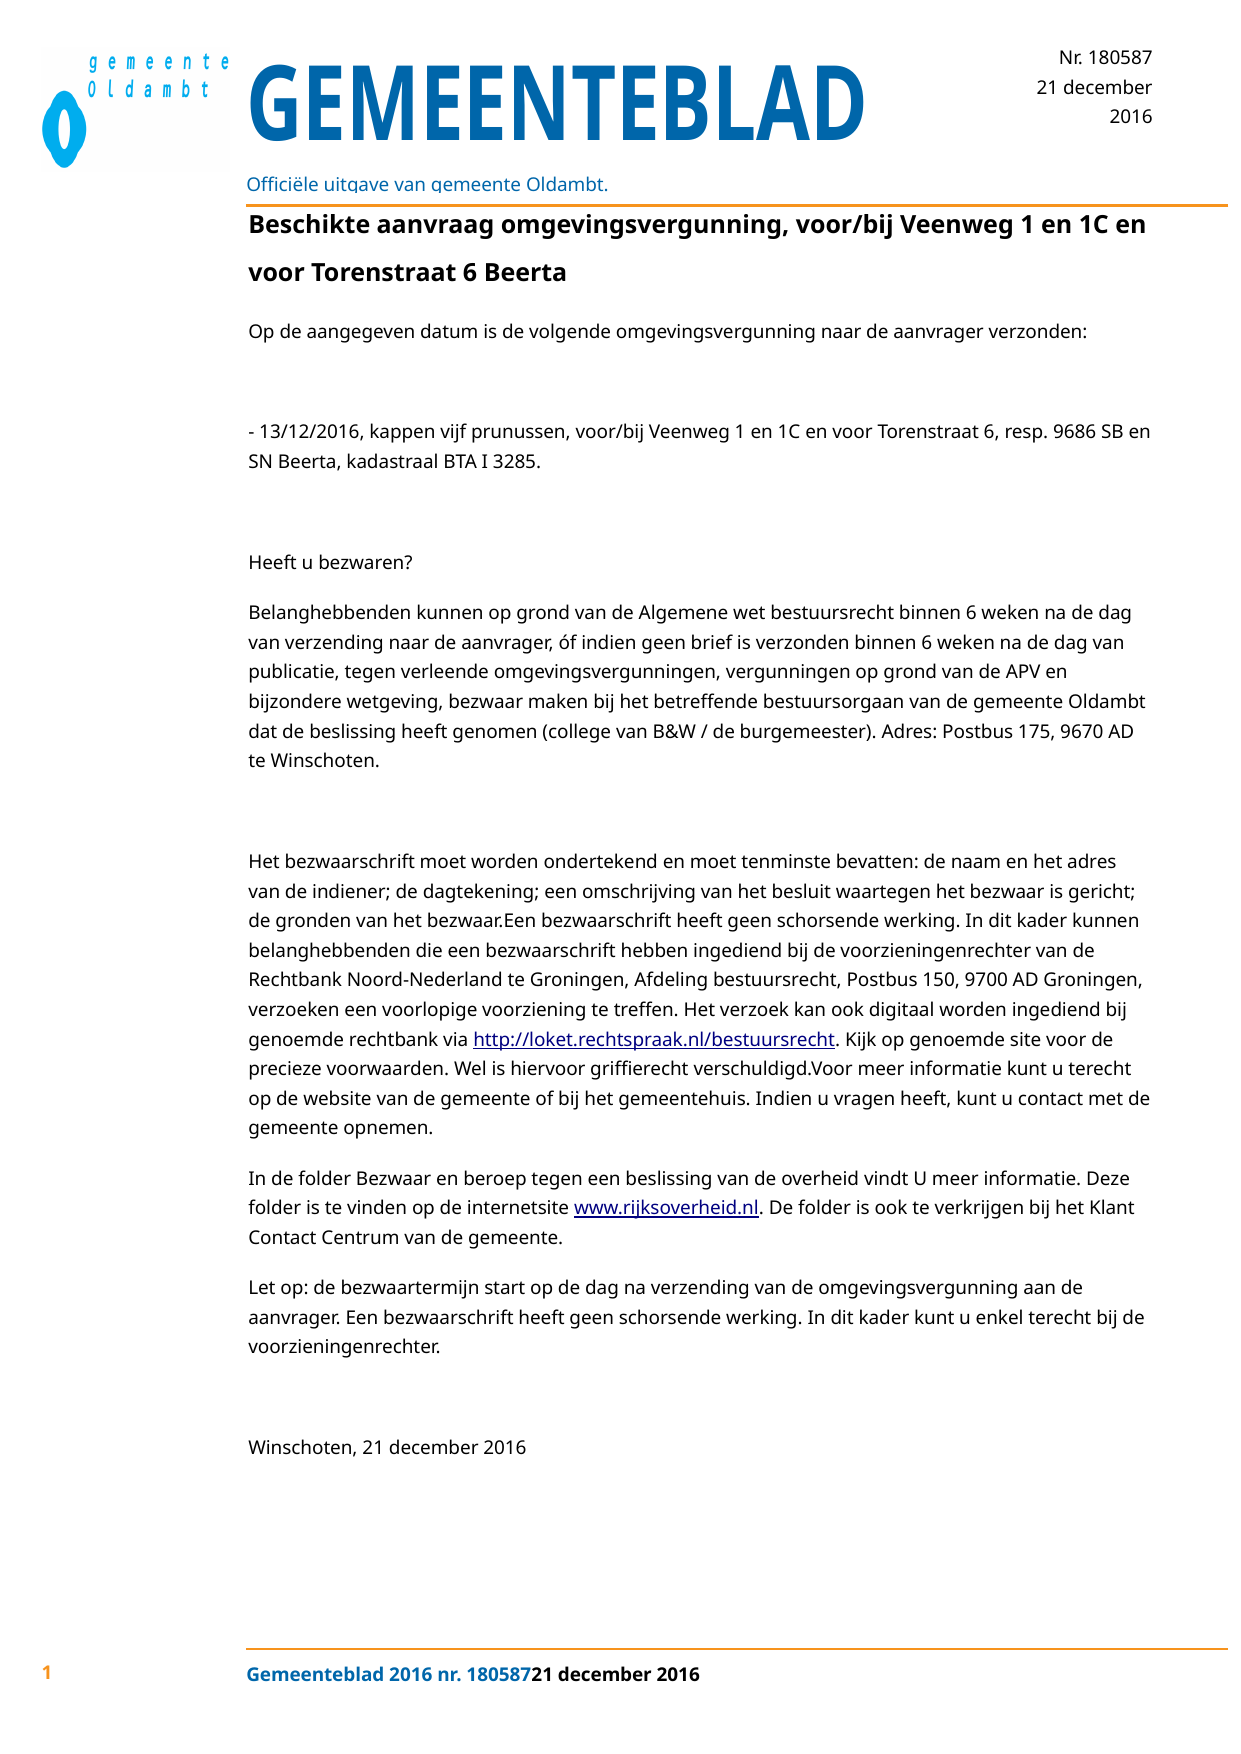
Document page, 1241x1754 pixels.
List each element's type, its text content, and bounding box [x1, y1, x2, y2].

text Het bezwaarschrift moet worden ondertekend en moet tenminste bevatten: de naam en het adres van de indiener; de dagtekening; een omschrijving van het besluit waartegen het bezwaar is gericht; de gronden van het bezwaar.Een bezwaarschrift heeft geen schorsende werking. In dit kader kunnen belanghebbenden die een bezwaarschrift hebben ingediend bij de voorzieningenrechter van de Rechtbank Noord-Nederland te Groningen, Afdeling bestuursrecht, Postbus 150, 9700 AD Groningen, verzoeken een voorlopige voorziening te treffen. Het verzoek kan ook digitaal worden ingediend bij genoemde rechtbank via http://loket.rechtspraak.nl/bestuursrecht. Kijk op genoemde site voor de precieze voorwaarden. Wel is hiervoor griffierecht verschuldigd.Voor meer informatie kunt u terecht op de website van de gemeente of bij het gemeentehuis. Indien u vragen heeft, kunt u contact met de gemeente opnemen. [248, 848, 1152, 1140]
text Beschikte aanvraag omgevingsvergunning, voor/bij Veenweg 1 en 1C en voor Torenstraat 6 Beerta [248, 207, 1152, 288]
text Belanghebbenden kunnen op grond van de Algemene wet bestuursrecht binnen 6 weken na de dag van verzending naar de aanvrager, óf indien geen brief is verzonden binnen 6 weken na de dag van publicatie, tegen verleende omgevingsvergunningen, vergunningen op grond van de APV en bijzondere wetgeving, bezwaar maken bij het betreffende bestuursorgaan van de gemeente Oldambt dat de beslissing heeft genomen (college van B&W / de burgemeester). Adres: Postbus 175, 9670 AD te Winschoten. [248, 599, 1152, 773]
text Winschoten, 21 december 2016 [248, 1434, 1152, 1460]
text Let op: de bezwaartermijn start op de dag na verzending van de omgevingsvergunning aan de aanvrager. Een bezwaarschrift heeft geen schorsende werking. In dit kader kunt u enkel terecht bij de voorzieningenrechter. [248, 1274, 1152, 1359]
picture [41, 47, 231, 172]
text In de folder Bezwaar en beroep tegen een beslissing van de overheid vindt U meer informatie. Deze folder is te vinden op de internetsite www.rijksoverheid.nl. De folder is ook te verkrijgen bij het Klant Contact Centrum van de gemeente. [248, 1165, 1152, 1250]
text - 13/12/2016, kappen vijf prunussen, voor/bij Veenweg 1 en 1C en voor Torenstraat 6, resp. 9686 SB en SN Beerta, kadastraal BTA I 3285. [248, 419, 1152, 474]
text Heeft u bezwaren? [248, 549, 1152, 575]
text Op de aangegeven datum is de volgende omgevingsvergunning naar de aanvrager verzonden: [248, 318, 1152, 344]
